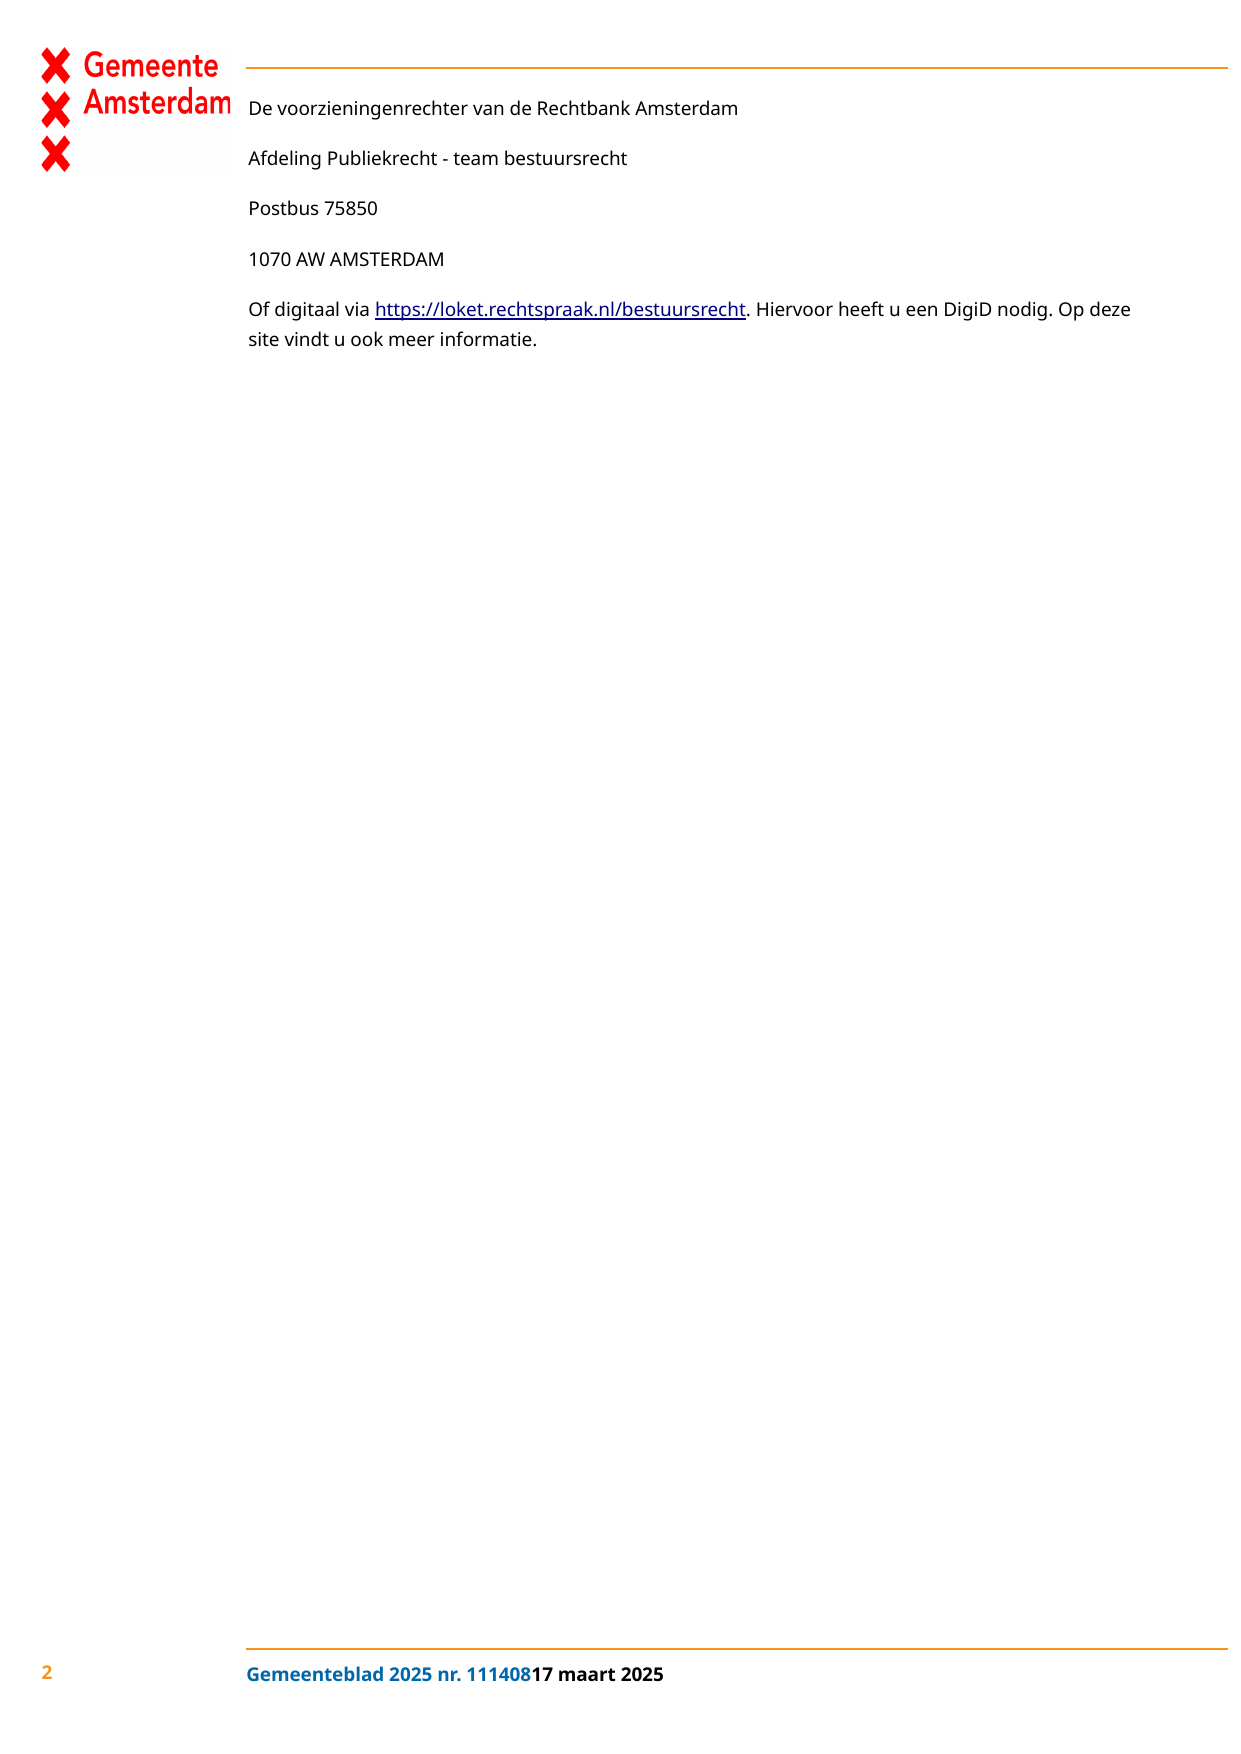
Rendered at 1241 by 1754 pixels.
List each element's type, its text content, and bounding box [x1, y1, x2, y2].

text 1070 AW AMSTERDAM [248, 246, 1152, 272]
text Of digitaal via https://loket.rechtspraak.nl/bestuursrecht. Hiervoor heeft u een DigiD nodig. Op deze site vindt u ook meer informatie. [248, 296, 1152, 352]
text De voorzieningenrechter van de Rechtbank Amsterdam [248, 95, 1152, 121]
picture [41, 47, 231, 172]
text Postbus 75850 [248, 196, 1152, 221]
text Afdeling Publiekrecht - team bestuursrecht [248, 145, 1152, 171]
